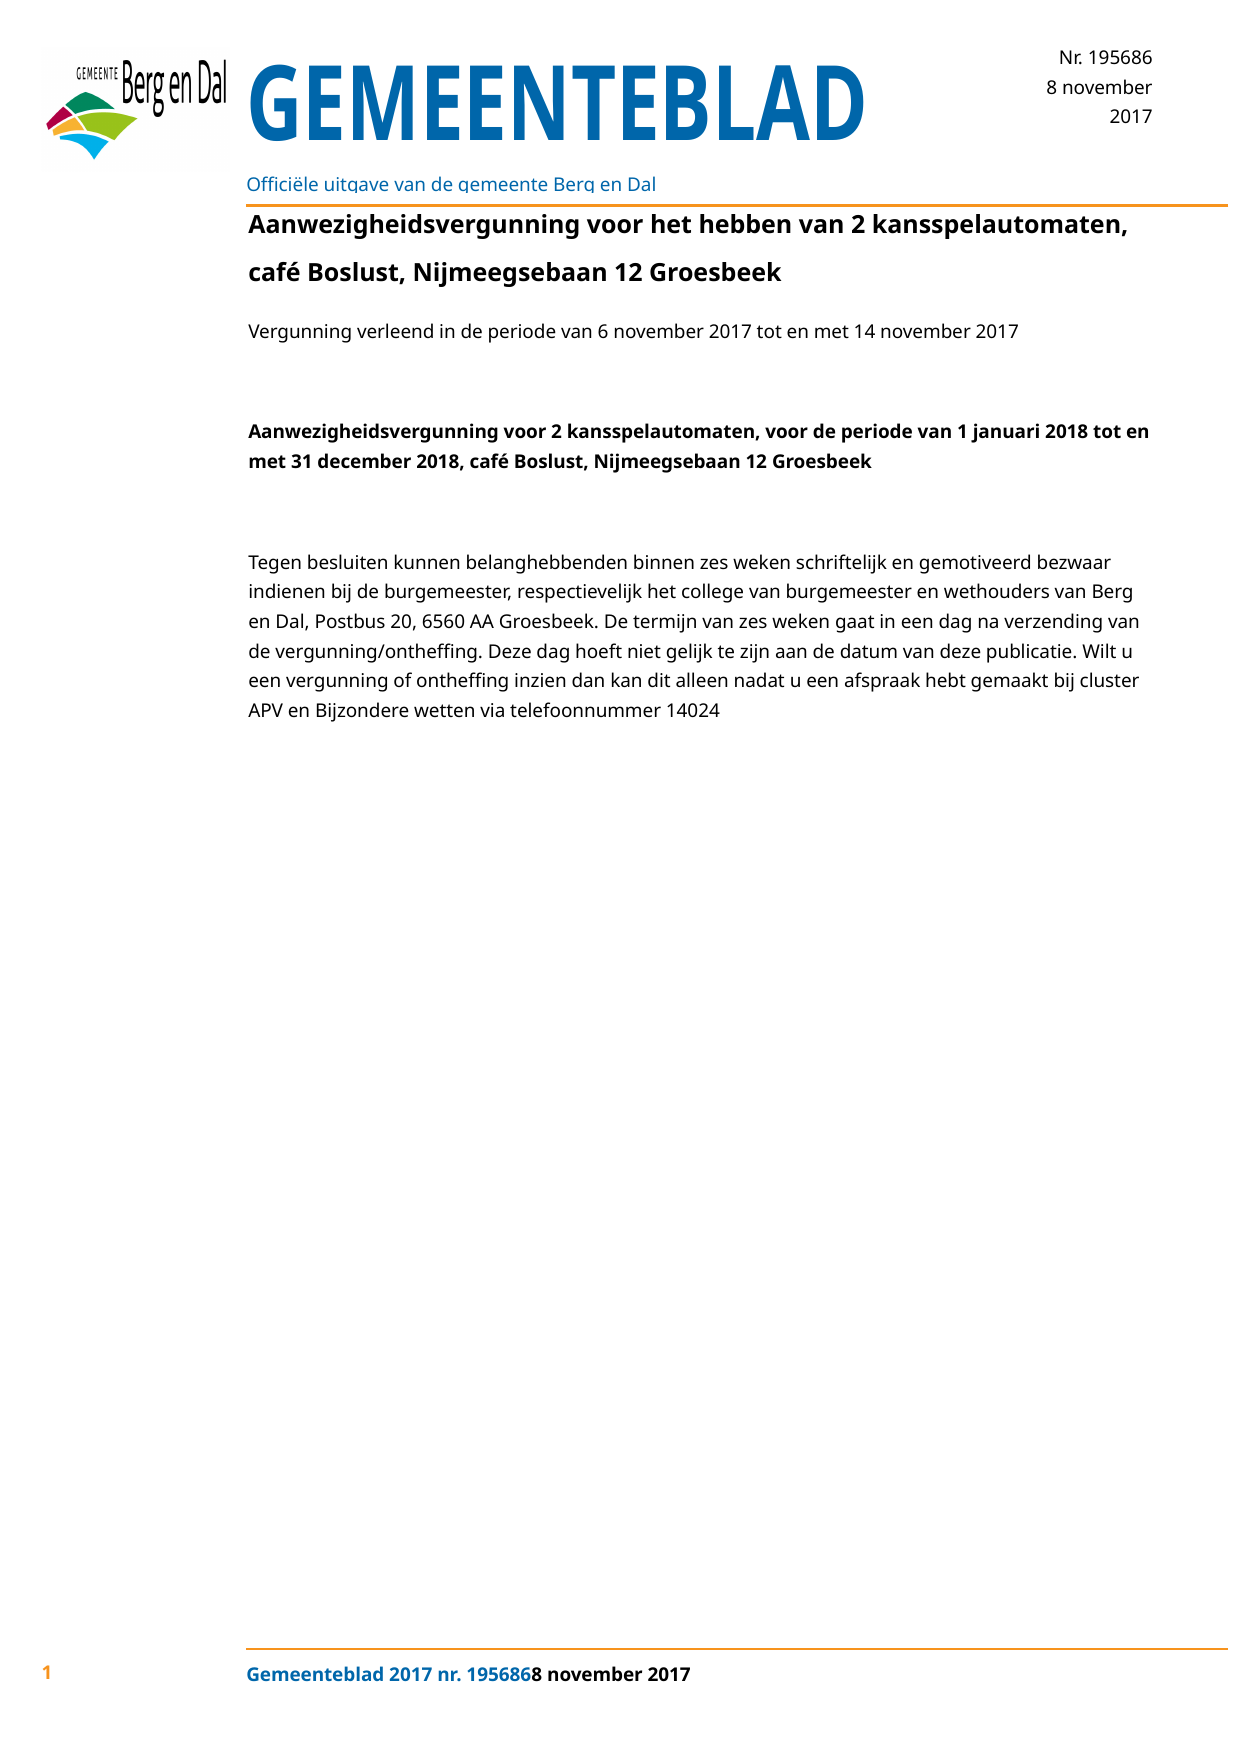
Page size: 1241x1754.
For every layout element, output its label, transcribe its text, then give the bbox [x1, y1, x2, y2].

text Aanwezigheidsvergunning voor het hebben van 2 kansspelautomaten, café Boslust, Nijmeegsebaan 12 Groesbeek [248, 207, 1152, 288]
text Aanwezigheidsvergunning voor 2 kansspelautomaten, voor de periode van 1 januari 2018 tot en met 31 december 2018, café Boslust, Nijmeegsebaan 12 Groesbeek [248, 419, 1152, 474]
picture [41, 47, 231, 172]
text Tegen besluiten kunnen belanghebbenden binnen zes weken schriftelijk en gemotiveerd bezwaar indienen bij de burgemeester, respectievelijk het college van burgemeester en wethouders van Berg en Dal, Postbus 20, 6560 AA Groesbeek. De termijn van zes weken gaat in een dag na verzending van de vergunning/ontheffing. Deze dag hoeft niet gelijk te zijn aan de datum van deze publicatie. Wilt u een vergunning of ontheffing inzien dan kan dit alleen nadat u een afspraak hebt gemaakt bij cluster APV en Bijzondere wetten via telefoonnummer 14024 [248, 549, 1152, 723]
text Vergunning verleend in de periode van 6 november 2017 tot en met 14 november 2017 [248, 318, 1152, 344]
